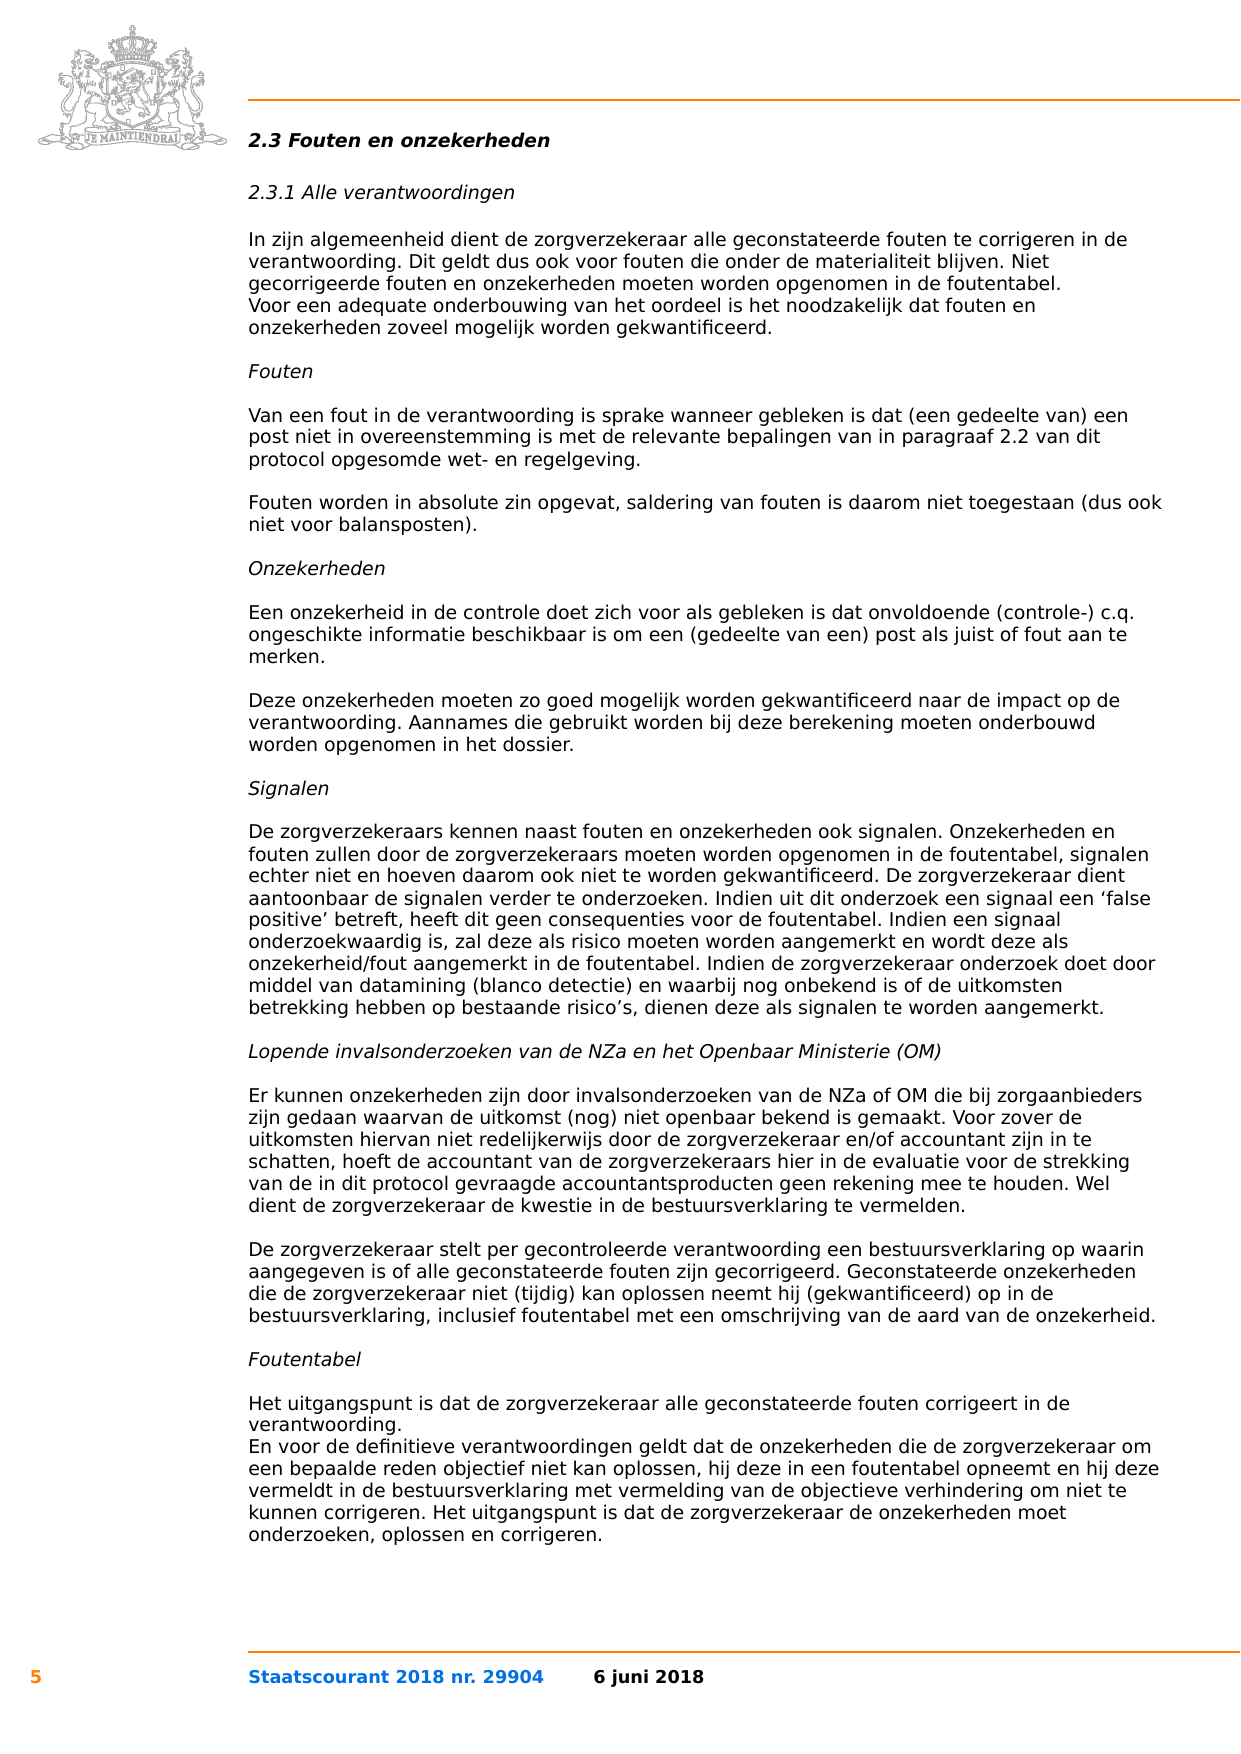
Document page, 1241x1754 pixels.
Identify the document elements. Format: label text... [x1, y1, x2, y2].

text Het uitgangspunt is dat de zorgverzekeraar alle geconstateerde fouten corrigeert in de verantwoording. [248, 1392, 1163, 1436]
text De zorgverzekeraars kennen naast fouten en onzekerheden ook signalen. Onzekerheden en fouten zullen door de zorgverzekeraars moeten worden opgenomen in de foutentabel, signalen echter niet en hoeven daarom ook niet te worden gekwantificeerd. De zorgverzekeraar dient aantoonbaar de signalen verder te onderzoeken. Indien uit dit onderzoek een signaal een ‘false positive’ betreft, heeft dit geen consequenties voor de foutentabel. Indien een signaal onderzoekwaardig is, zal deze als risico moeten worden aangemerkt en wordt deze als onzekerheid/fout aangemerkt in de foutentabel. Indien de zorgverzekeraar onderzoek doet door middel van datamining (blanco detectie) en waarbij nog onbekend is of de uitkomsten betrekking hebben op bestaande risico’s, dienen deze als signalen te worden aangemerkt. [248, 821, 1163, 1019]
subtitle Foutentabel [248, 1348, 1163, 1371]
subtitle 2.3.1 Alle verantwoordingen [248, 182, 1163, 204]
subtitle Signalen [248, 778, 1163, 799]
picture [38, 25, 227, 150]
subtitle Lopende invalsonderzoeken van de NZa en het Openbaar Ministerie (OM) [248, 1041, 1163, 1063]
subtitle Onzekerheden [248, 558, 1163, 580]
subtitle 2.3 Fouten en onzekerheden [248, 130, 1163, 152]
text Voor een adequate onderbouwing van het oordeel is het noodzakelijk dat fouten en onzekerheden zoveel mogelijk worden gekwantificeerd. [248, 295, 1163, 339]
subtitle Fouten [248, 361, 1163, 383]
text In zijn algemeenheid dient de zorgverzekeraar alle geconstateerde fouten te corrigeren in de verantwoording. Dit geldt dus ook voor fouten die onder de materialiteit blijven. Niet gecorrigeerde fouten en onzekerheden moeten worden opgenomen in de foutentabel. [248, 229, 1163, 295]
text Fouten worden in absolute zin opgevat, saldering van fouten is daarom niet toegestaan (dus ook niet voor balansposten). [248, 492, 1163, 536]
text Er kunnen onzekerheden zijn door invalsonderzoeken van de NZa of OM die bij zorgaanbieders zijn gedaan waarvan de uitkomst (nog) niet openbaar bekend is gemaakt. Voor zover de uitkomsten hiervan niet redelijkerwijs door de zorgverzekeraar en/of accountant zijn in te schatten, hoeft de accountant van de zorgverzekeraars hier in de evaluatie voor de strekking van de in dit protocol gevraagde accountantsproducten geen rekening mee te houden. Wel dient de zorgverzekeraar de kwestie in de bestuursverklaring te vermelden. [248, 1085, 1163, 1217]
text Een onzekerheid in de controle doet zich voor als gebleken is dat onvoldoende (controle-) c.q. ongeschikte informatie beschikbaar is om een (gedeelte van een) post als juist of fout aan te merken. [248, 602, 1163, 668]
text Deze onzekerheden moeten zo goed mogelijk worden gekwantificeerd naar de impact op de verantwoording. Aannames die gebruikt worden bij deze berekening moeten onderbouwd worden opgenomen in het dossier. [248, 690, 1163, 756]
text Van een fout in de verantwoording is sprake wanneer gebleken is dat (een gedeelte van) een post niet in overeenstemming is met de relevante bepalingen van in paragraaf 2.2 van dit protocol opgesomde wet- en regelgeving. [248, 404, 1163, 470]
text De zorgverzekeraar stelt per gecontroleerde verantwoording een bestuursverklaring op waarin aangegeven is of alle geconstateerde fouten zijn gecorrigeerd. Geconstateerde onzekerheden die de zorgverzekeraar niet (tijdig) kan oplossen neemt hij (gekwantificeerd) op in de bestuursverklaring, inclusief foutentabel met een omschrijving van de aard van de onzekerheid. [248, 1239, 1163, 1327]
text En voor de definitieve verantwoordingen geldt dat de onzekerheden die de zorgverzekeraar om een bepaalde reden objectief niet kan oplossen, hij deze in een foutentabel opneemt en hij deze vermeldt in de bestuursverklaring met vermelding van de objectieve verhindering om niet te kunnen corrigeren. Het uitgangspunt is dat de zorgverzekeraar de onzekerheden moet onderzoeken, oplossen en corrigeren. [248, 1436, 1163, 1546]
